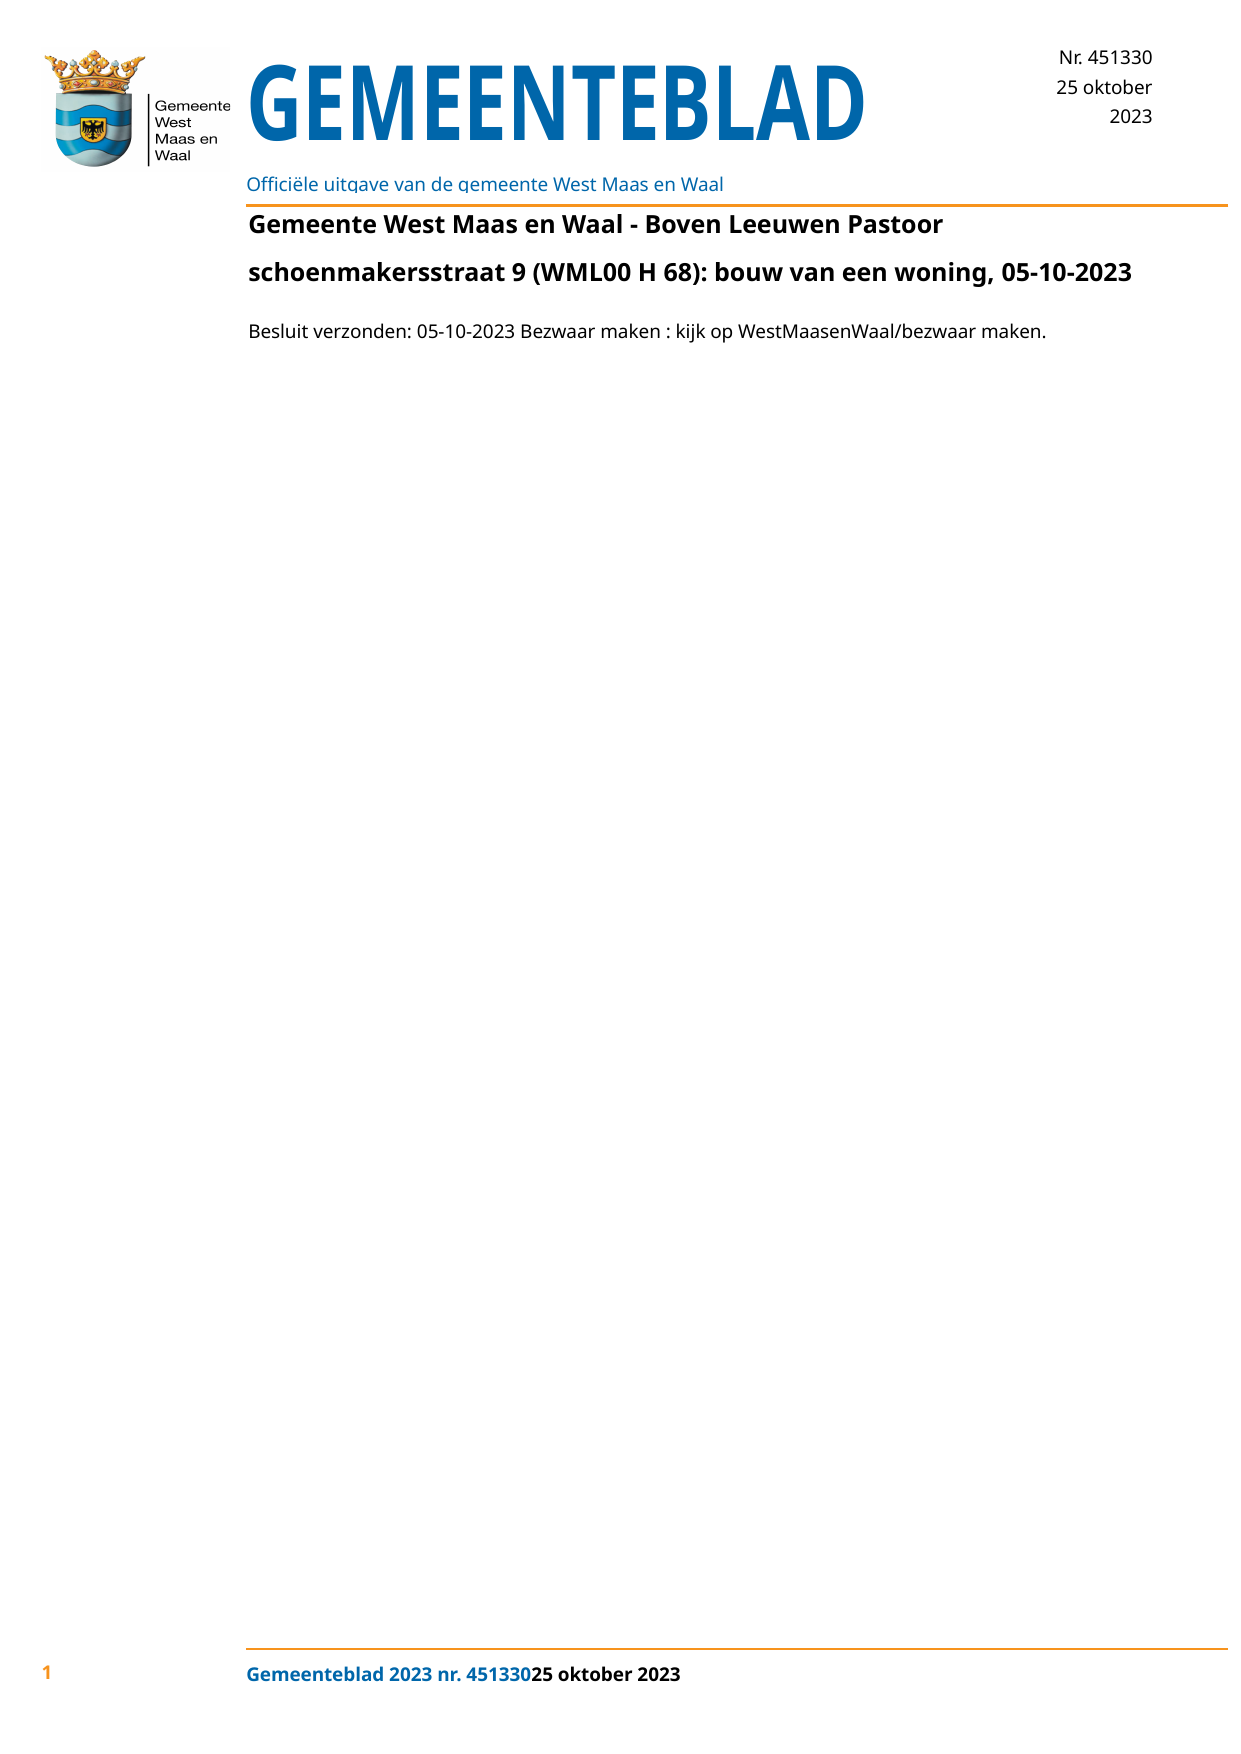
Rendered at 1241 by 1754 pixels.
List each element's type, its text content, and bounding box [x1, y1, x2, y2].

text Gemeente West Maas en Waal - Boven Leeuwen Pastoor schoenmakersstraat 9 (WML00 H 68): bouw van een woning, 05-10-2023 [248, 207, 1152, 288]
text Besluit verzonden: 05-10-2023 Bezwaar maken : kijk op WestMaasenWaal/bezwaar maken. [248, 318, 1152, 344]
picture [41, 47, 231, 172]
